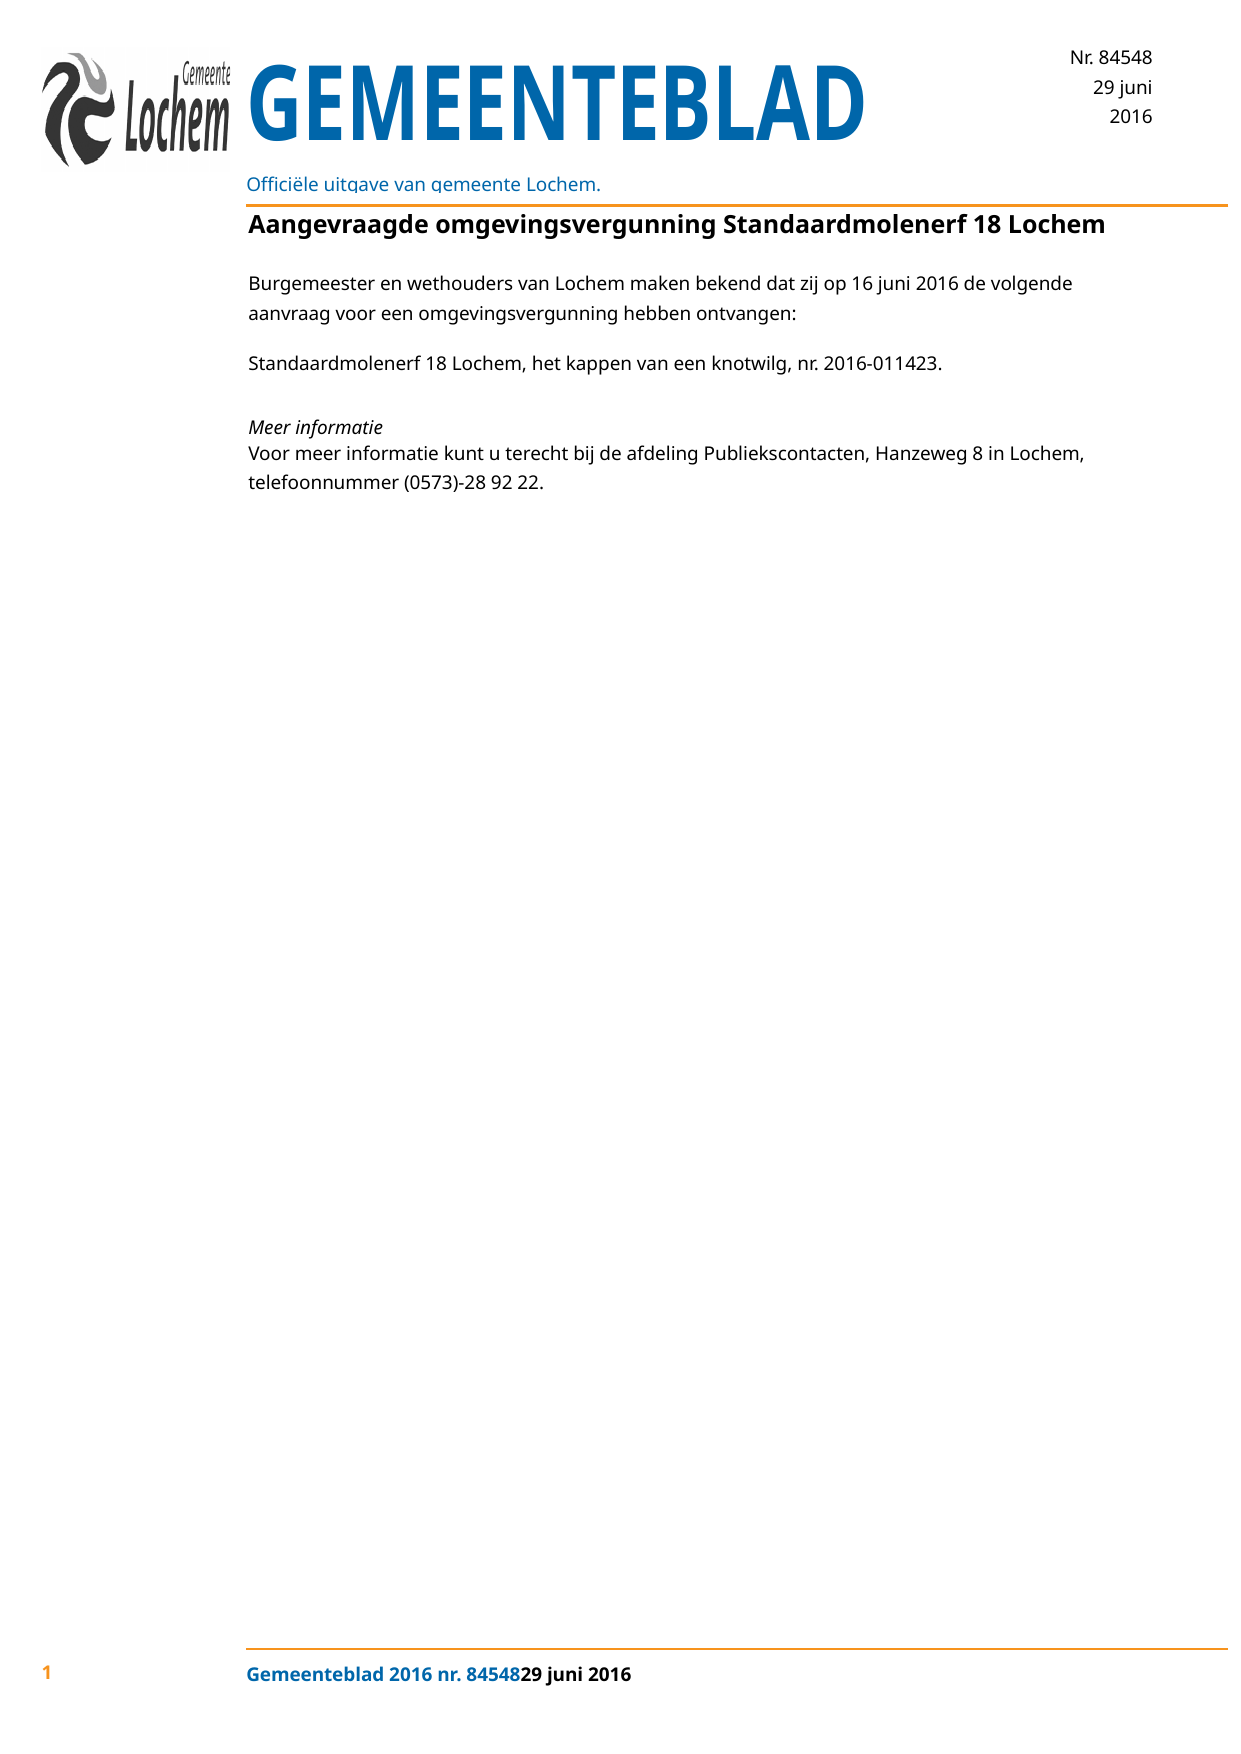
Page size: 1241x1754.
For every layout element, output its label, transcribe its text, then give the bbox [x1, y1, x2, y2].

text Standaardmolenerf 18 Lochem, het kappen van een knotwilg, nr. 2016-011423. [248, 350, 1152, 376]
text Aangevraagde omgevingsvergunning Standaardmolenerf 18 Lochem [248, 207, 1152, 241]
picture [41, 47, 231, 172]
text Burgemeester en wethouders van Lochem maken bekend dat zij op 16 juni 2016 de volgende aanvraag voor een omgevingsvergunning hebben ontvangen: [248, 270, 1152, 326]
text Voor meer informatie kunt u terecht bij de afdeling Publiekscontacten, Hanzeweg 8 in Lochem, telefoonnummer (0573)-28 92 22. [248, 440, 1152, 495]
text Meer informatie [248, 414, 1152, 440]
